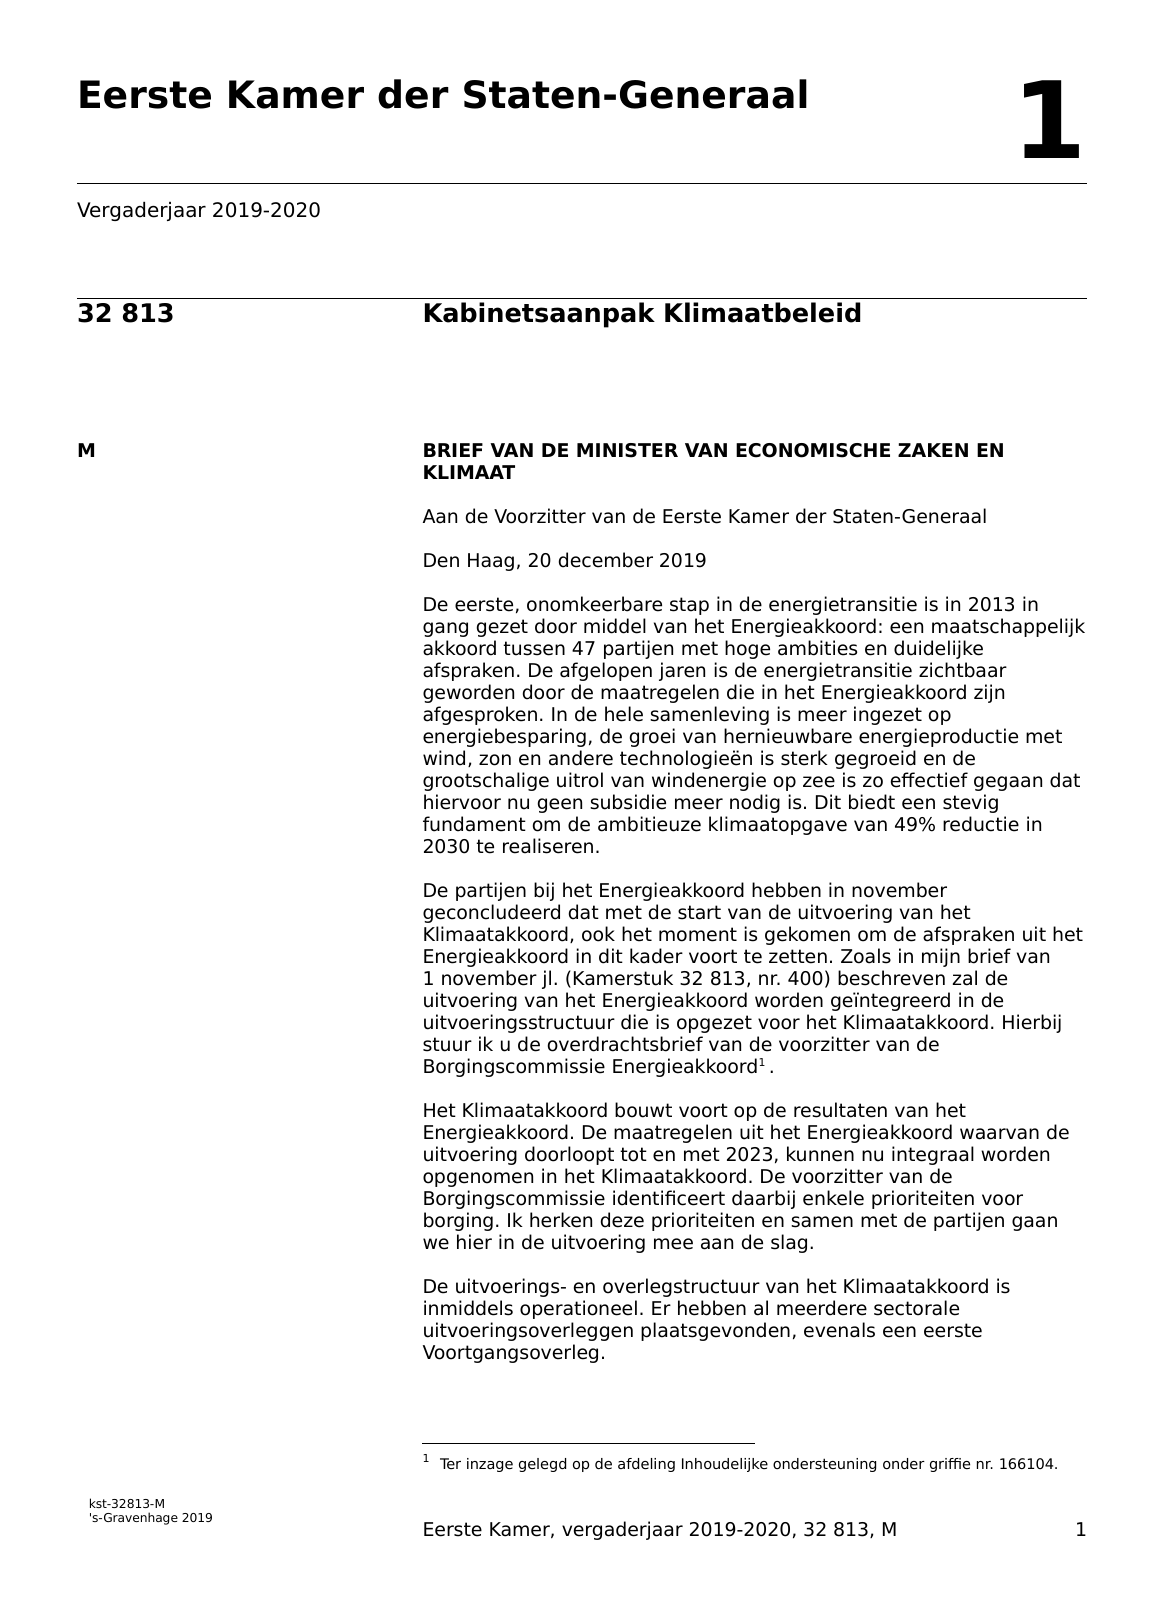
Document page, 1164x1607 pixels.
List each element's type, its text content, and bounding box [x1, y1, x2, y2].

text Ter inzage gelegd op de afdeling Inhoudelijke ondersteuning onder griffie nr. 166104. [422, 1452, 1087, 1474]
text De eerste, onomkeerbare stap in de energietransitie is in 2013 in gang gezet door middel van het Energieakkoord: een maatschappelijk akkoord tussen 47 partijen met hoge ambities en duidelijke afspraken. De afgelopen jaren is de energietransitie zichtbaar geworden door de maatregelen die in het Energieakkoord zijn afgesproken. In de hele samenleving is meer ingezet op energiebesparing, de groei van hernieuwbare energieproductie met wind, zon en andere technologieën is sterk gegroeid en de grootschalige uitrol van windenergie op zee is zo effectief gegaan dat hiervoor nu geen subsidie meer nodig is. Dit biedt een stevig fundament om de ambitieuze klimaatopgave van 49% reductie in 2030 te realiseren. [422, 594, 1087, 858]
text Aan de Voorzitter van de Eerste Kamer der Staten-Generaal [422, 506, 1087, 528]
text Het Klimaatakkoord bouwt voort op de resultaten van het Energieakkoord. De maatregelen uit het Energieakkoord waarvan de uitvoering doorloopt tot en met 2023, kunnen nu integraal worden opgenomen in het Klimaatakkoord. De voorzitter van de Borgingscommissie identificeert daarbij enkele prioriteiten voor borging. Ik herken deze prioriteiten en samen met de partijen gaan we hier in de uitvoering mee aan de slag. [422, 1100, 1087, 1254]
table_header 1 [886, 59, 1087, 183]
text kst-32813-M [88, 1497, 323, 1511]
subtitle M BRIEF VAN DE MINISTER VAN ECONOMISCHE ZAKEN EN KLIMAAT [77, 440, 1087, 484]
text De partijen bij het Energieakkoord hebben in november geconcludeerd dat met de start van de uitvoering van het Klimaatakkoord, ook het moment is gekomen om de afspraken uit het Energieakkoord in dit kader voort te zetten. Zoals in mijn brief van 1 november jl. (Kamerstuk 32 813, nr. 400) beschreven zal de uitvoering van het Energieakkoord worden geïntegreerd in de uitvoeringsstructuur die is opgezet voor het Klimaatakkoord. Hierbij stuur ik u de overdrachtsbrief van de voorzitter van de Borgingscommissie Energieakkoord. [422, 880, 1087, 1078]
subtitle 32 813 Kabinetsaanpak Klimaatbeleid [77, 299, 1087, 329]
text De uitvoerings- en overlegstructuur van het Klimaatakkoord is inmiddels operationeel. Er hebben al meerdere sectorale uitvoeringsoverleggen plaatsgevonden, evenals een eerste Voortgangsoverleg. [422, 1276, 1087, 1364]
table_header Eerste Kamer der Staten-Generaal [77, 59, 886, 183]
table_cell Vergaderjaar 2019-2020 [77, 184, 1087, 298]
text Den Haag, 20 december 2019 [422, 550, 1087, 572]
text 's-Gravenhage 2019 [88, 1511, 323, 1525]
